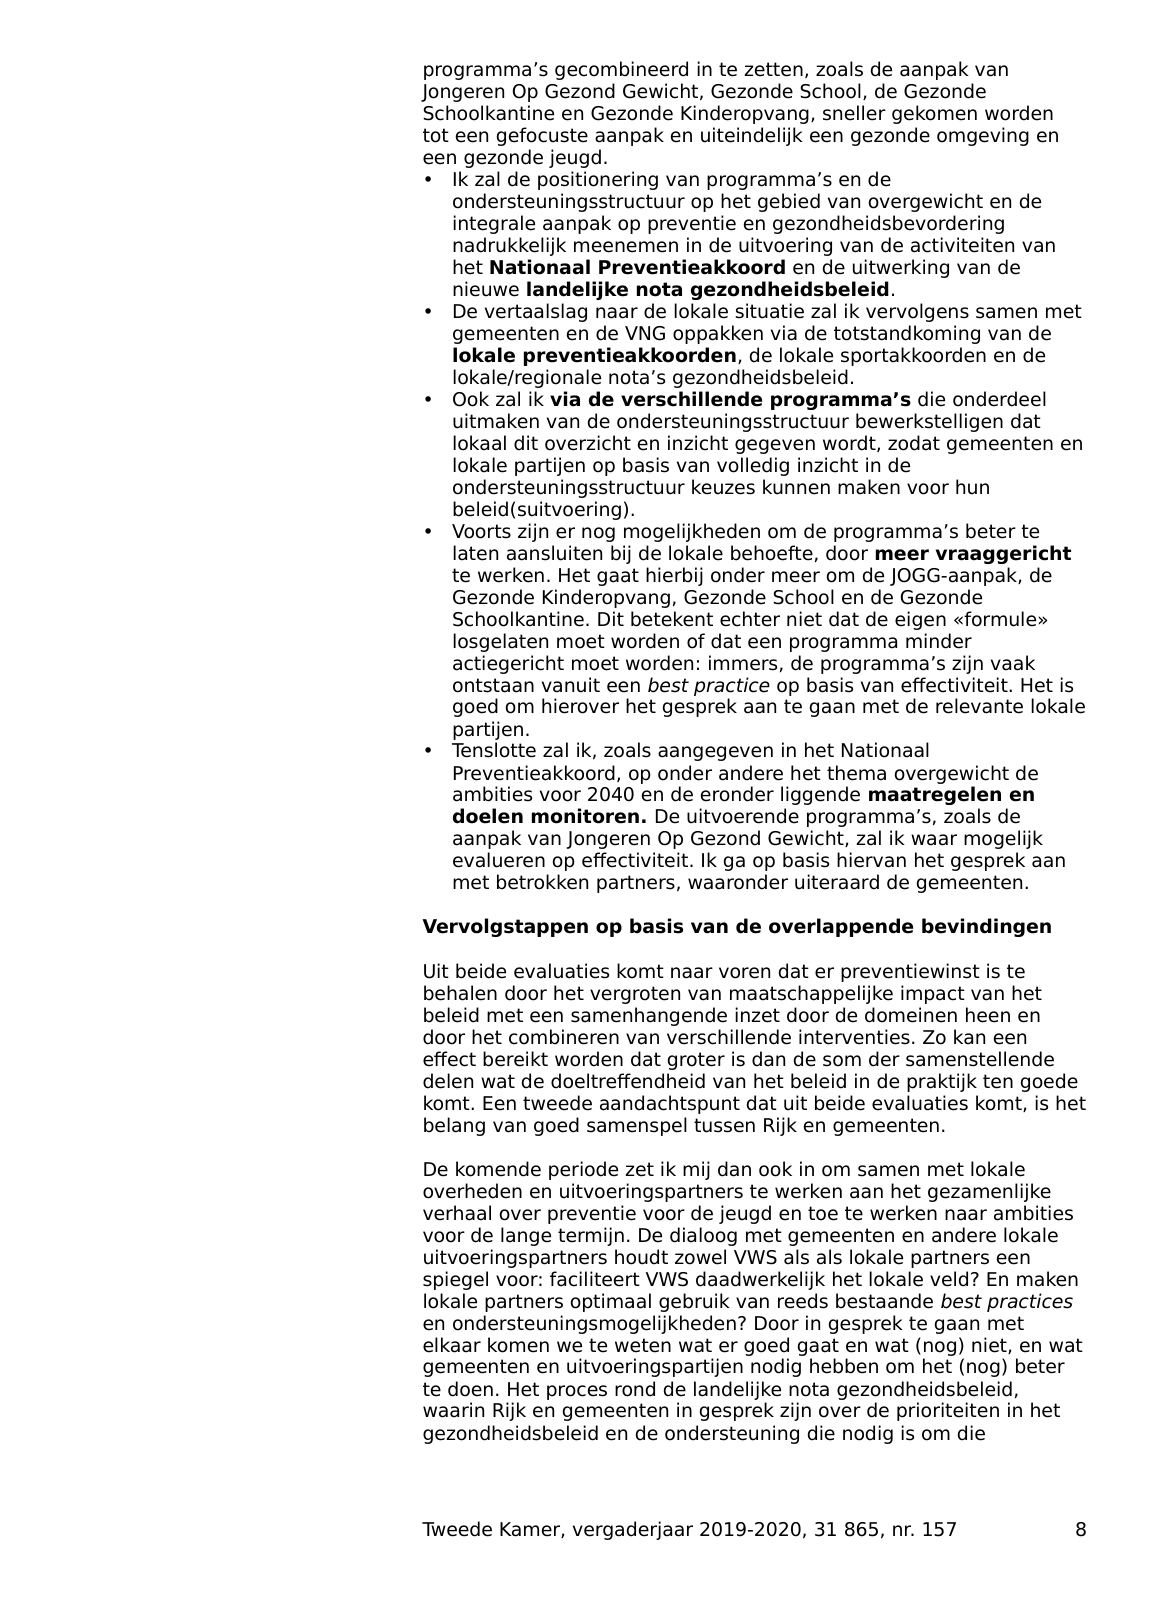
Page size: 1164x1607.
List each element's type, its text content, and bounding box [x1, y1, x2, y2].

text De komende periode zet ik mij dan ook in om samen met lokale overheden en uitvoeringspartners te werken aan het gezamenlijke verhaal over preventie voor de jeugd en toe te werken naar ambities voor de lange termijn. De dialoog met gemeenten en andere lokale uitvoeringspartners houdt zowel VWS als als lokale partners een spiegel voor: faciliteert VWS daadwerkelijk het lokale veld? En maken lokale partners optimaal gebruik van reeds bestaande best practices en ondersteuningsmogelijkheden? Door in gesprek te gaan met elkaar komen we te weten wat er goed gaat en wat (nog) niet, en wat gemeenten en uitvoeringspartijen nodig hebben om het (nog) beter te doen. Het proces rond de landelijke nota gezondheidsbeleid, waarin Rijk en gemeenten in gesprek zijn over de prioriteiten in het gezondheidsbeleid en de ondersteuning die nodig is om die [422, 1159, 1087, 1444]
text • Ook zal ik via de verschillende programma’s die onderdeel uitmaken van de ondersteuningsstructuur bewerkstelligen dat lokaal dit overzicht en inzicht gegeven wordt, zodat gemeenten en lokale partijen op basis van volledig inzicht in de ondersteuningsstructuur keuzes kunnen maken voor hun beleid(suitvoering). [422, 389, 1087, 521]
text • Voorts zijn er nog mogelijkheden om de programma’s beter te laten aansluiten bij de lokale behoefte, door meer vraaggericht te werken. Het gaat hierbij onder meer om de JOGG-aanpak, de Gezonde Kinderopvang, Gezonde School en de Gezonde Schoolkantine. Dit betekent echter niet dat de eigen «formule» losgelaten moet worden of dat een programma minder actiegericht moet worden: immers, de programma’s zijn vaak ontstaan vanuit een best practice op basis van effectiviteit. Het is goed om hierover het gesprek aan te gaan met de relevante lokale partijen. [422, 521, 1087, 740]
subtitle Vervolgstappen op basis van de overlappende bevindingen [422, 916, 1087, 938]
text programma’s gecombineerd in te zetten, zoals de aanpak van Jongeren Op Gezond Gewicht, Gezonde School, de Gezonde Schoolkantine en Gezonde Kinderopvang, sneller gekomen worden tot een gefocuste aanpak en uiteindelijk een gezonde omgeving en een gezonde jeugd. [422, 59, 1087, 169]
text • Ik zal de positionering van programma’s en de ondersteuningsstructuur op het gebied van overgewicht en de integrale aanpak op preventie en gezondheidsbevordering nadrukkelijk meenemen in de uitvoering van de activiteiten van het Nationaal Preventieakkoord en de uitwerking van de nieuwe landelijke nota gezondheidsbeleid. [422, 169, 1087, 301]
text • Tenslotte zal ik, zoals aangegeven in het Nationaal Preventieakkoord, op onder andere het thema overgewicht de ambities voor 2040 en de eronder liggende maatregelen en doelen monitoren. De uitvoerende programma’s, zoals de aanpak van Jongeren Op Gezond Gewicht, zal ik waar mogelijk evalueren op effectiviteit. Ik ga op basis hiervan het gesprek aan met betrokken partners, waaronder uiteraard de gemeenten. [422, 740, 1087, 894]
text Uit beide evaluaties komt naar voren dat er preventiewinst is te behalen door het vergroten van maatschappelijke impact van het beleid met een samenhangende inzet door de domeinen heen en door het combineren van verschillende interventies. Zo kan een effect bereikt worden dat groter is dan de som der samenstellende delen wat de doeltreffendheid van het beleid in de praktijk ten goede komt. Een tweede aandachtspunt dat uit beide evaluaties komt, is het belang van goed samenspel tussen Rijk en gemeenten. [422, 961, 1087, 1136]
text • De vertaalslag naar de lokale situatie zal ik vervolgens samen met gemeenten en de VNG oppakken via de totstandkoming van de lokale preventieakkoorden, de lokale sportakkoorden en de lokale/regionale nota’s gezondheidsbeleid. [422, 301, 1087, 389]
